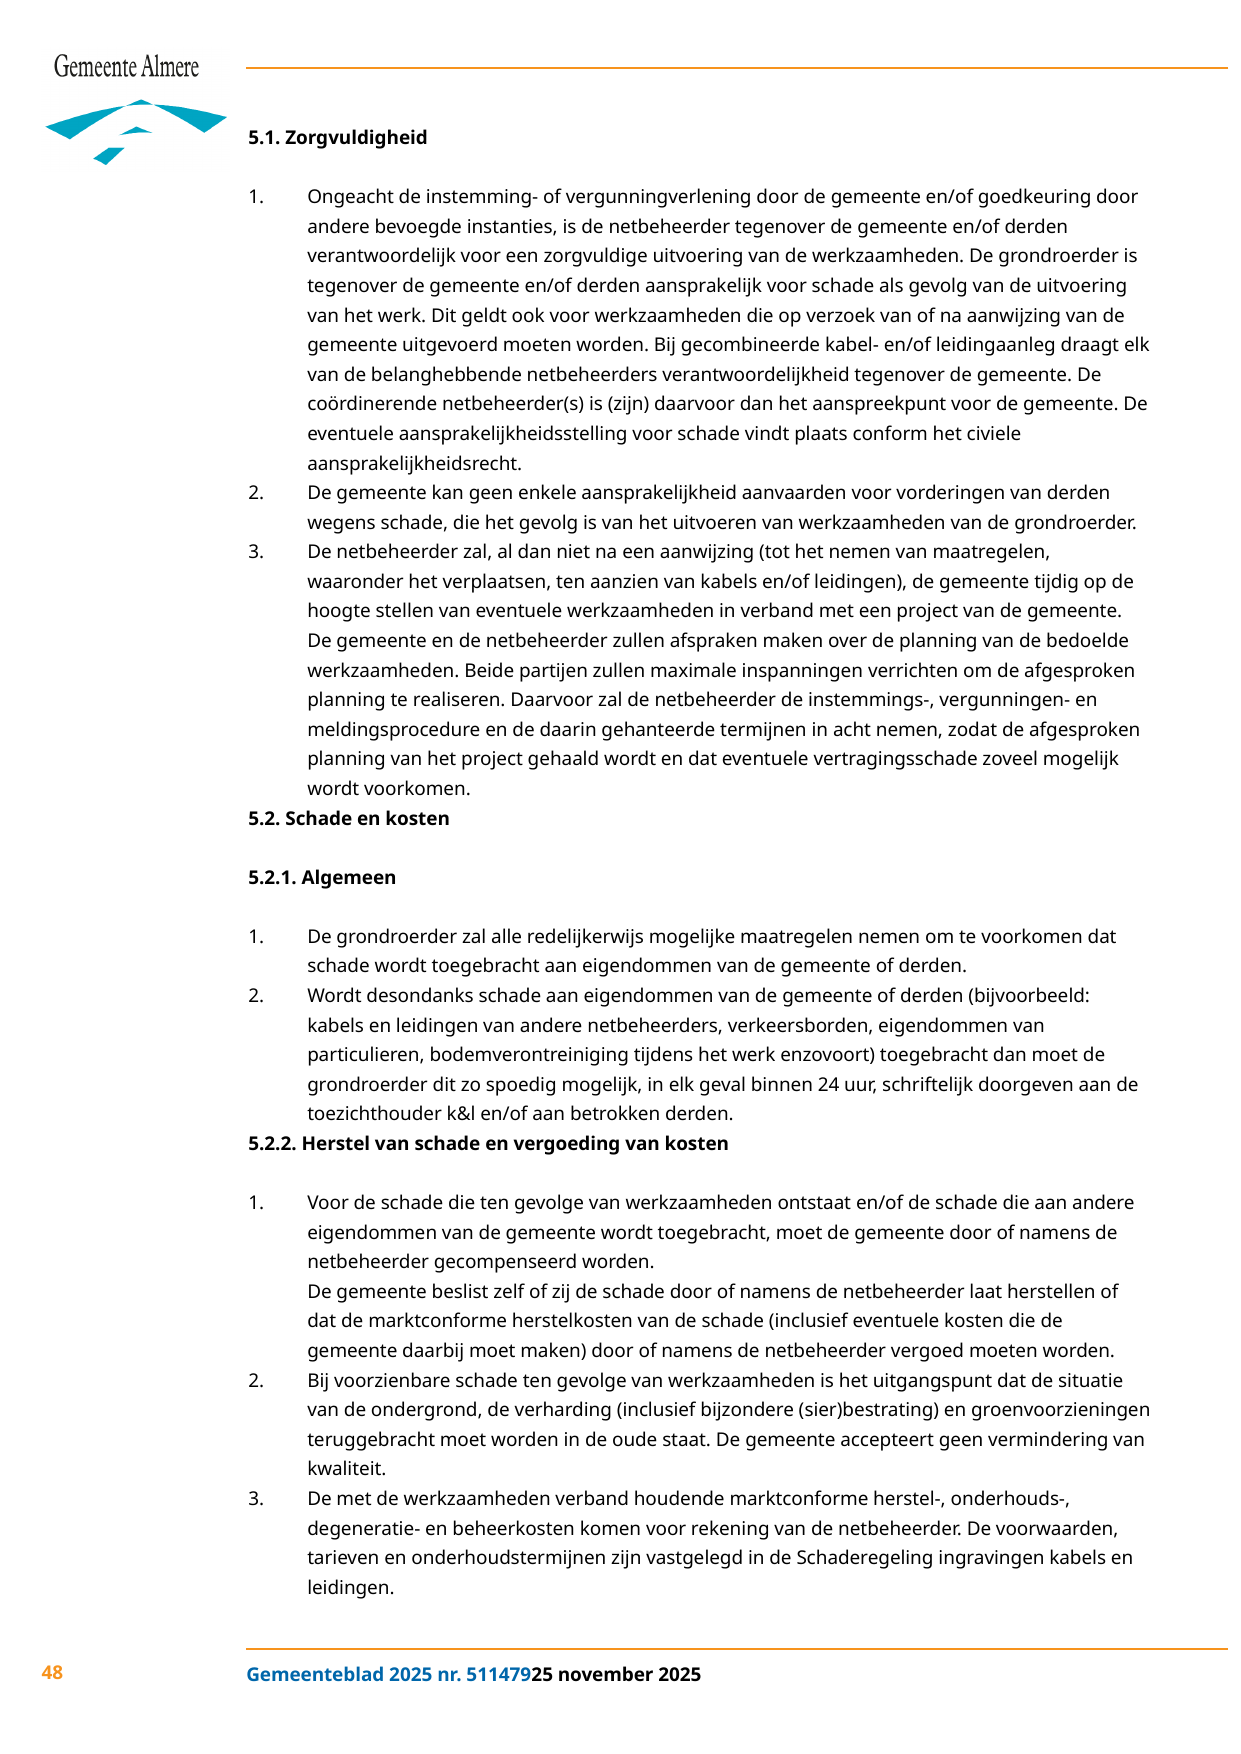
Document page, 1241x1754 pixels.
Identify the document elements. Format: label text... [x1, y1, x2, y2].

list Wordt desondanks schade aan eigendommen van de gemeente of derden (bijvoorbeeld: kabels en leidingen van andere netbeheerders, verkeersborden, eigendommen van particulieren, bodemverontreiniging tijdens het werk enzovoort) toegebracht dan moet de grondroerder dit zo spoedig mogelijk, in elk geval binnen 24 uur, schriftelijk doorgeven aan de toezichthouder k&l en/of aan betrokken derden. [248, 982, 1152, 1126]
list De netbeheerder zal, al dan niet na een aanwijzing (tot het nemen van maatregelen, waaronder het verplaatsen, ten aanzien van kabels en/of leidingen), de gemeente tijdig op de hoogte stellen van eventuele werkzaamheden in verband met een project van de gemeente. De gemeente en de netbeheerder zullen afspraken maken over de planning van de bedoelde werkzaamheden. Beide partijen zullen maximale inspanningen verrichten om de afgesproken planning te realiseren. Daarvoor zal de netbeheerder de instemmings-, vergunningen- en meldingsprocedure en de daarin gehanteerde termijnen in acht nemen, zodat de afgesproken planning van het project gehaald wordt en dat eventuele vertragingsschade zoveel mogelijk wordt voorkomen. [248, 538, 1152, 801]
text 5.2. Schade en kosten [248, 805, 1152, 831]
list De gemeente kan geen enkele aansprakelijkheid aanvaarden voor vorderingen van derden wegens schade, die het gevolg is van het uitvoeren van werkzaamheden van de grondroerder. [248, 479, 1152, 535]
list De grondroerder zal alle redelijkerwijs mogelijke maatregelen nemen om te voorkomen dat schade wordt toegebracht aan eigendommen van de gemeente of derden. [248, 923, 1152, 978]
list Ongeacht de instemming- of vergunningverlening door de gemeente en/of goedkeuring door andere bevoegde instanties, is de netbeheerder tegenover de gemeente en/of derden verantwoordelijk voor een zorgvuldige uitvoering van de werkzaamheden. De grondroerder is tegenover de gemeente en/of derden aansprakelijk voor schade als gevolg van de uitvoering van het werk. Dit geldt ook voor werkzaamheden die op verzoek van of na aanwijzing van de gemeente uitgevoerd moeten worden. Bij gecombineerde kabel- en/of leidingaanleg draagt elk van de belanghebbende netbeheerders verantwoordelijkheid tegenover de gemeente. De coördinerende netbeheerder(s) is (zijn) daarvoor dan het aanspreekpunt voor de gemeente. De eventuele aansprakelijkheidsstelling voor schade vindt plaats conform het civiele aansprakelijkheidsrecht. [248, 183, 1152, 476]
list De gemeente beslist zelf of zij de schade door of namens de netbeheerder laat herstellen of dat de marktconforme herstelkosten van de schade (inclusief eventuele kosten die de gemeente daarbij moet maken) door of namens de netbeheerder vergoed moeten worden. [248, 1278, 1152, 1363]
text 5.2.2. Herstel van schade en vergoeding van kosten [248, 1130, 1152, 1156]
list De met de werkzaamheden verband houdende marktconforme herstel-, onderhouds-, degeneratie- en beheerkosten komen voor rekening van de netbeheerder. De voorwaarden, tarieven en onderhoudstermijnen zijn vastgelegd in de Schaderegeling ingravingen kabels en leidingen. [248, 1485, 1152, 1600]
text 5.2.1. Algemeen [248, 864, 1152, 890]
list Voor de schade die ten gevolge van werkzaamheden ontstaat en/of de schade die aan andere eigendommen van de gemeente wordt toegebracht, moet de gemeente door of namens de netbeheerder gecompenseerd worden. [248, 1189, 1152, 1274]
list Bij voorzienbare schade ten gevolge van werkzaamheden is het uitgangspunt dat de situatie van de ondergrond, de verharding (inclusief bijzondere (sier)bestrating) en groenvoorzieningen teruggebracht moet worden in de oude staat. De gemeente accepteert geen vermindering van kwaliteit. [248, 1367, 1152, 1481]
picture [41, 47, 231, 172]
text 5.1. Zorgvuldigheid [248, 124, 1152, 150]
